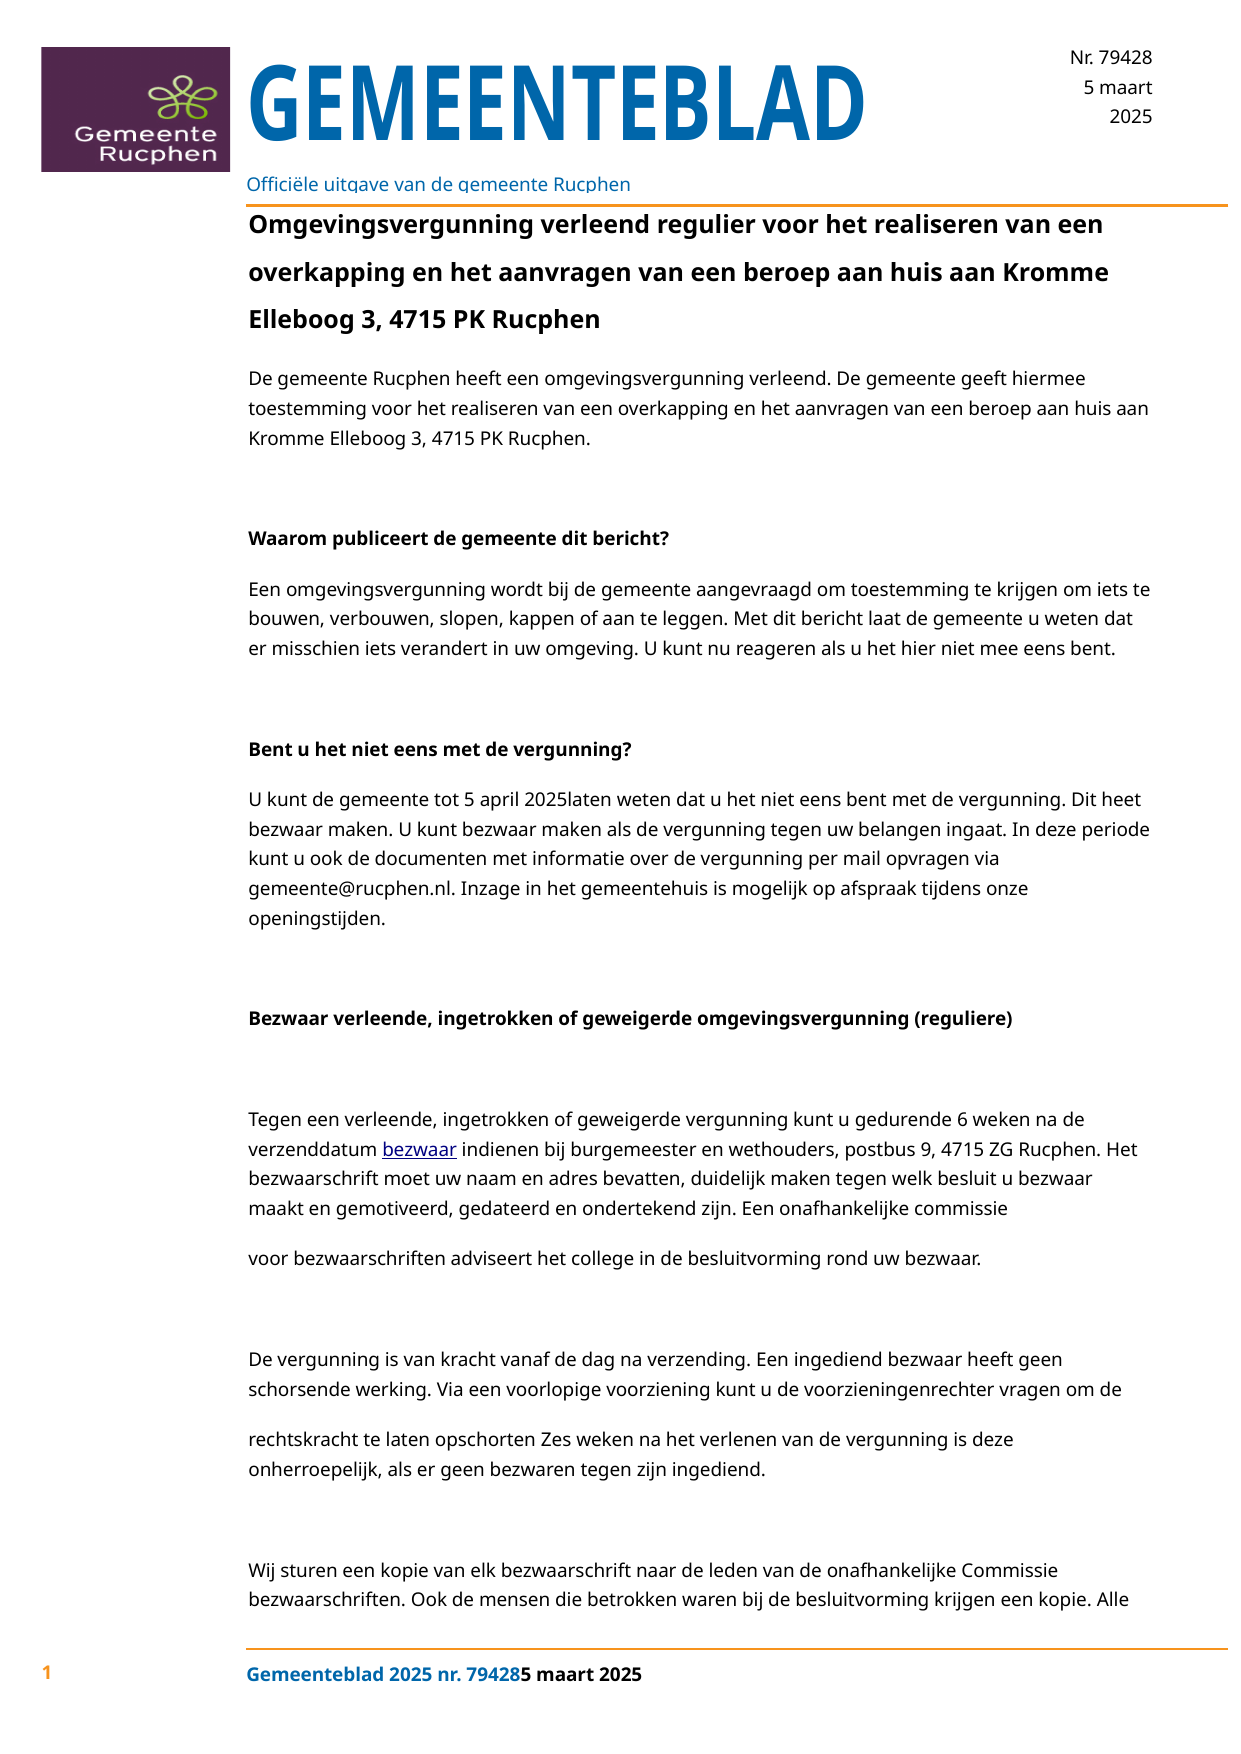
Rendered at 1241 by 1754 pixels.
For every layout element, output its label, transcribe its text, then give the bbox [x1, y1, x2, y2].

text Een omgevingsvergunning wordt bij de gemeente aangevraagd om toestemming te krijgen om iets te bouwen, verbouwen, slopen, kappen of aan te leggen. Met dit bericht laat de gemeente u weten dat er misschien iets verandert in uw omgeving. U kunt nu reageren als u het hier niet mee eens bent. [248, 576, 1152, 661]
text Waarom publiceert de gemeente dit bericht? [248, 526, 1152, 551]
picture [41, 47, 231, 172]
text De vergunning is van kracht vanaf de dag na verzending. Een ingediend bezwaar heeft geen schorsende werking. Via een voorlopige voorziening kunt u de voorzieningenrechter vragen om de [248, 1346, 1152, 1402]
text Omgevingsvergunning verleend regulier voor het realiseren van een overkapping en het aanvragen van een beroep aan huis aan Kromme Elleboog 3, 4715 PK Rucphen [248, 207, 1152, 336]
text rechtskracht te laten opschorten Zes weken na het verlenen van de vergunning is deze onherroepelijk, als er geen bezwaren tegen zijn ingediend. [248, 1426, 1152, 1482]
text voor bezwaarschriften adviseert het college in de besluitvorming rond uw bezwaar. [248, 1246, 1152, 1271]
text Bent u het niet eens met de vergunning? [248, 736, 1152, 762]
text De gemeente Rucphen heeft een omgevingsvergunning verleend. De gemeente geeft hiermee toestemming voor het realiseren van een overkapping en het aanvragen van een beroep aan huis aan Kromme Elleboog 3, 4715 PK Rucphen. [248, 366, 1152, 450]
text Bezwaar verleende, ingetrokken of geweigerde omgevingsvergunning (reguliere) [248, 1006, 1152, 1031]
text U kunt de gemeente tot 5 april 2025laten weten dat u het niet eens bent met de vergunning. Dit heet bezwaar maken. U kunt bezwaar maken als de vergunning tegen uw belangen ingaat. In deze periode kunt u ook de documenten met informatie over de vergunning per mail opvragen via gemeente@rucphen.nl. Inzage in het gemeentehuis is mogelijk op afspraak tijdens onze openingstijden. [248, 786, 1152, 930]
text Tegen een verleende, ingetrokken of geweigerde vergunning kunt u gedurende 6 weken na de verzenddatum bezwaar indienen bij burgemeester en wethouders, postbus 9, 4715 ZG Rucphen. Het bezwaarschrift moet uw naam en adres bevatten, duidelijk maken tegen welk besluit u bezwaar maakt en gemotiveerd, gedateerd en ondertekend zijn. Een onafhankelijke commissie [248, 1106, 1152, 1221]
text Wij sturen een kopie van elk bezwaarschrift naar de leden van de onafhankelijke Commissie bezwaarschriften. Ook de mensen die betrokken waren bij de besluitvorming krijgen een kopie. Alle [248, 1557, 1152, 1612]
